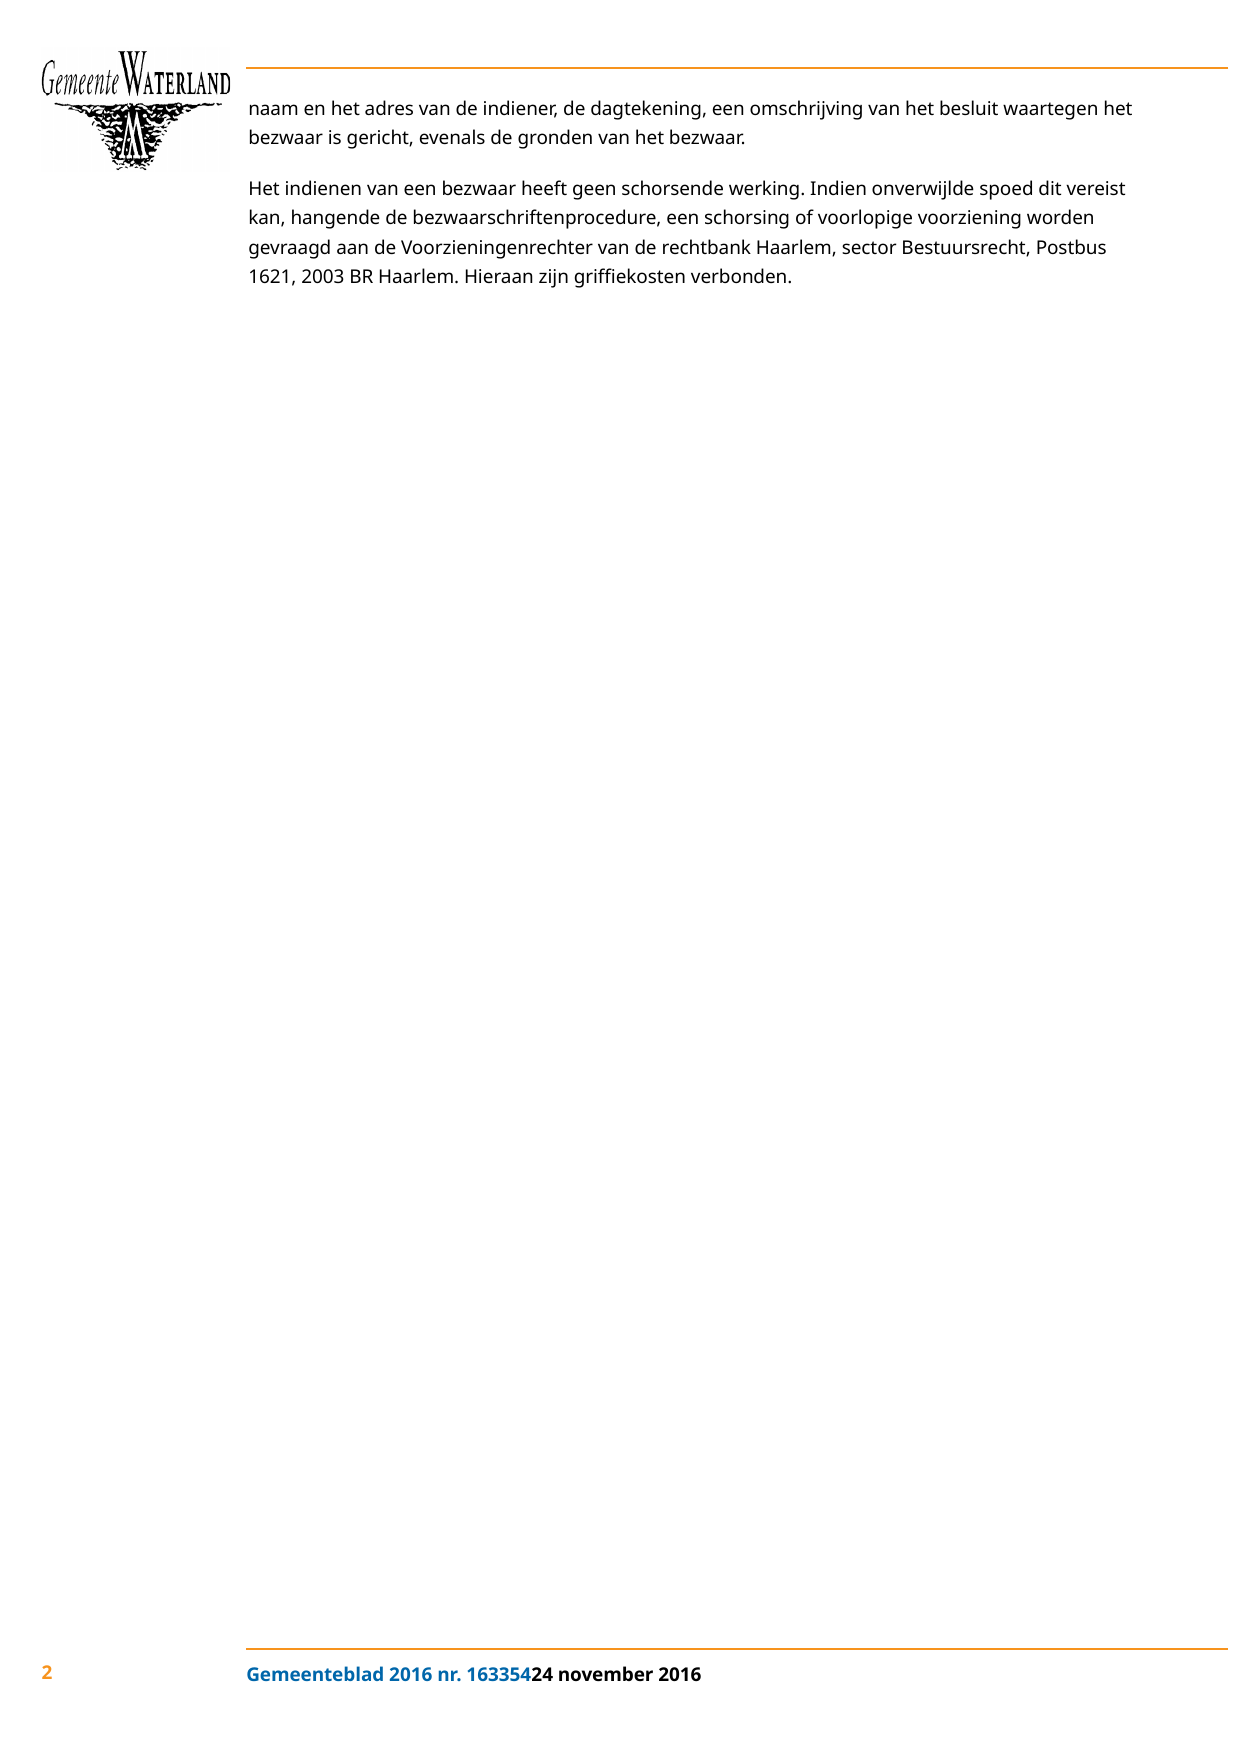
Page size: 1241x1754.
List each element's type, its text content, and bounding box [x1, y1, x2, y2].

text naam en het adres van de indiener, de dagtekening, een omschrijving van het besluit waartegen het bezwaar is gericht, evenals de gronden van het bezwaar. [248, 95, 1152, 150]
picture [41, 47, 231, 172]
text Het indienen van een bezwaar heeft geen schorsende werking. Indien onverwijlde spoed dit vereist kan, hangende de bezwaarschriftenprocedure, een schorsing of voorlopige voorziening worden gevraagd aan de Voorzieningenrechter van de rechtbank Haarlem, sector Bestuursrecht, Postbus 1621, 2003 BR Haarlem. Hieraan zijn griffiekosten verbonden. [248, 175, 1152, 289]
